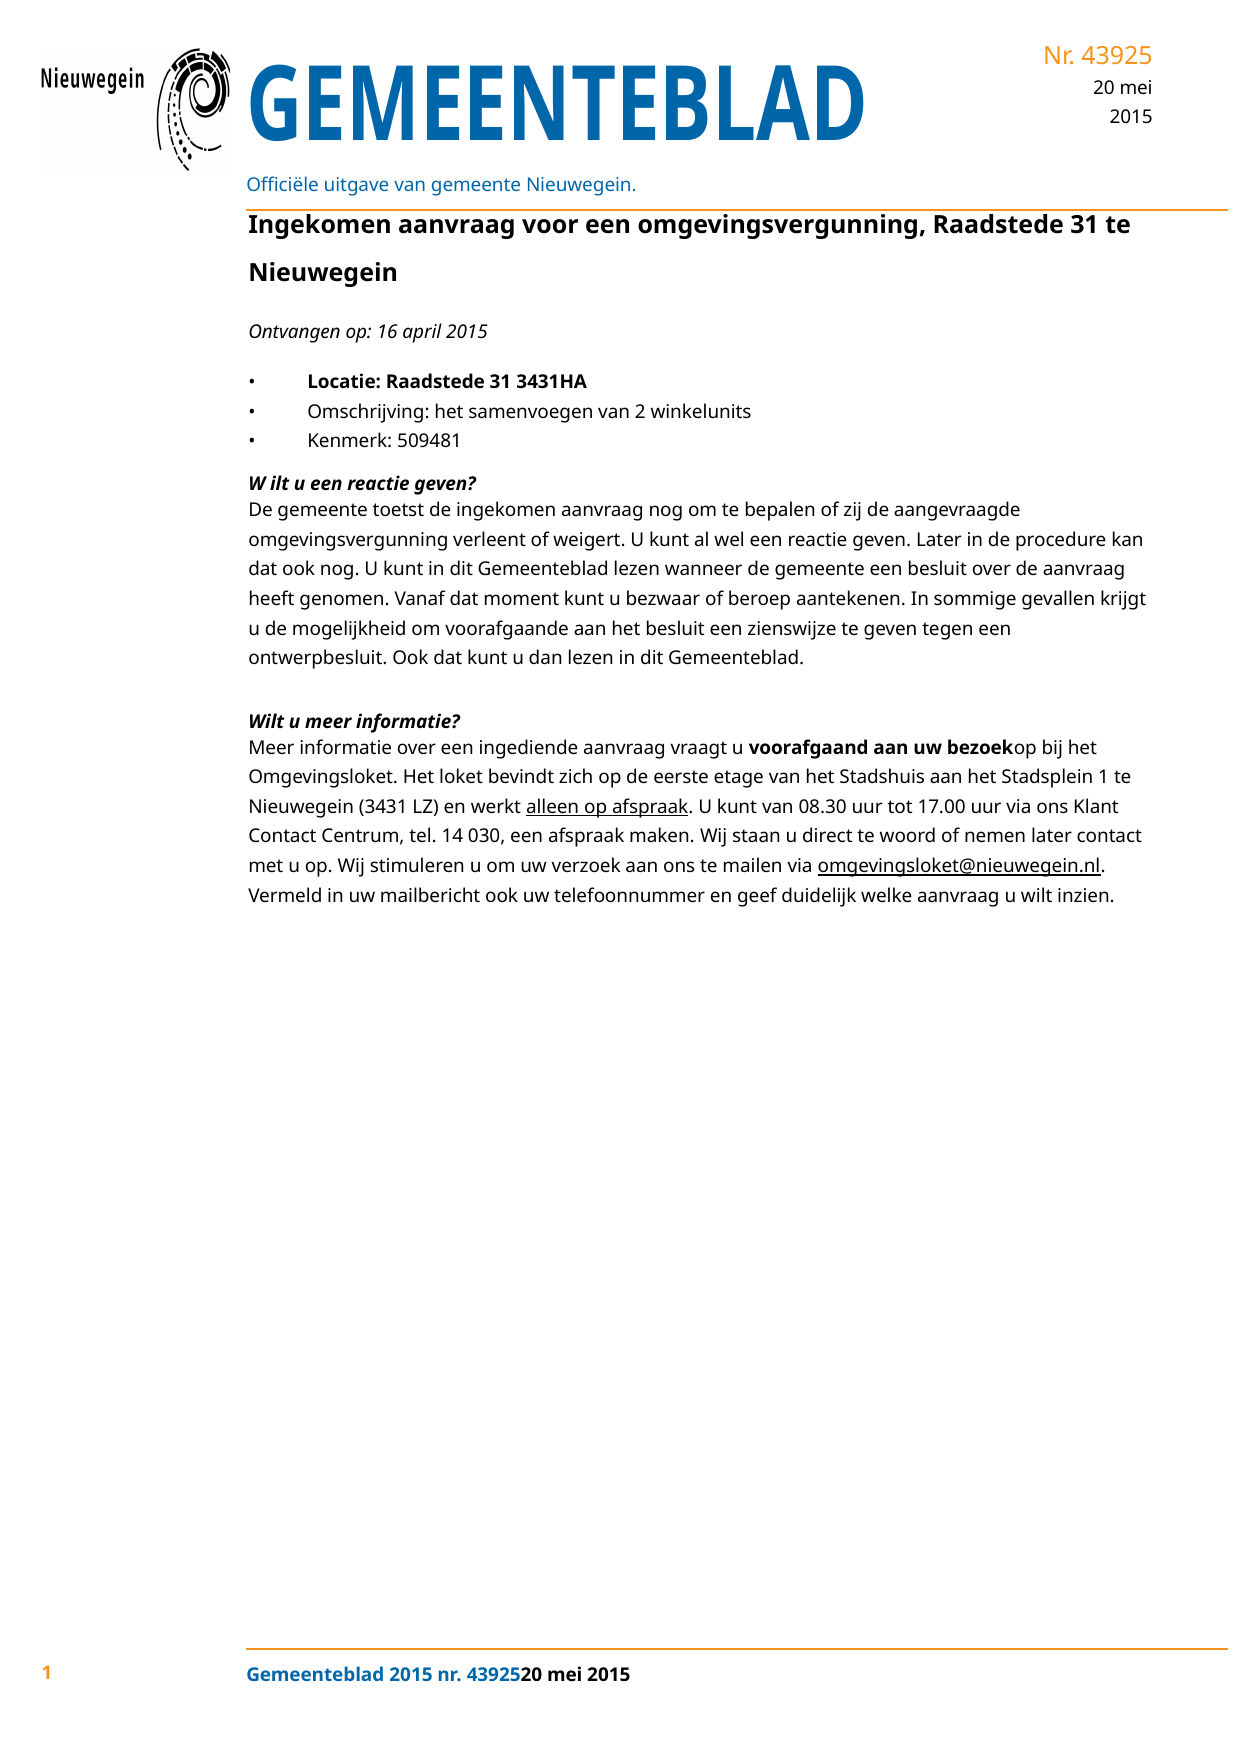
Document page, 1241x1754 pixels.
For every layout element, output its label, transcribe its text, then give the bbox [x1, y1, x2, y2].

text Wilt u meer informatie? [248, 708, 1152, 734]
text De gemeente toetst de ingekomen aanvraag nog om te bepalen of zij de aangevraagde omgevingsvergunning verleent of weigert. U kunt al wel een reactie geven. Later in de procedure kan dat ook nog. U kunt in dit Gemeenteblad lezen wanneer de gemeente een besluit over de aanvraag heeft genomen. Vanaf dat moment kunt u bezwaar of beroep aantekenen. In sommige gevallen krijgt u de mogelijkheid om voorafgaande aan het besluit een zienswijze te geven tegen een ontwerpbesluit. Ook dat kunt u dan lezen in dit Gemeenteblad. [248, 496, 1152, 670]
list Kenmerk: 509481 [248, 427, 1152, 453]
text Ingekomen aanvraag voor een omgevingsvergunning, Raadstede 31 te Nieuwegein [248, 211, 1152, 288]
text W ilt u een reactie geven? [248, 471, 1152, 496]
picture [41, 47, 231, 172]
list Omschrijving: het samenvoegen van 2 winkelunits [248, 398, 1152, 424]
list Locatie: Raadstede 31 3431HA [248, 368, 1152, 394]
text Meer informatie over een ingediende aanvraag vraagt u voorafgaand aan uw bezoekop bij het Omgevingsloket. Het loket bevindt zich op de eerste etage van het Stadshuis aan het Stadsplein 1 te Nieuwegein (3431 LZ) en werkt alleen op afspraak. U kunt van 08.30 uur tot 17.00 uur via ons Klant Contact Centrum, tel. 14 030, een afspraak maken. Wij staan u direct te woord of nemen later contact met u op. Wij stimuleren u om uw verzoek aan ons te mailen via omgevingsloket@nieuwegein.nl. Vermeld in uw mailbericht ook uw telefoonnummer en geef duidelijk welke aanvraag u wilt inzien. [248, 734, 1152, 908]
text Ontvangen op: 16 april 2015 [248, 318, 1152, 344]
